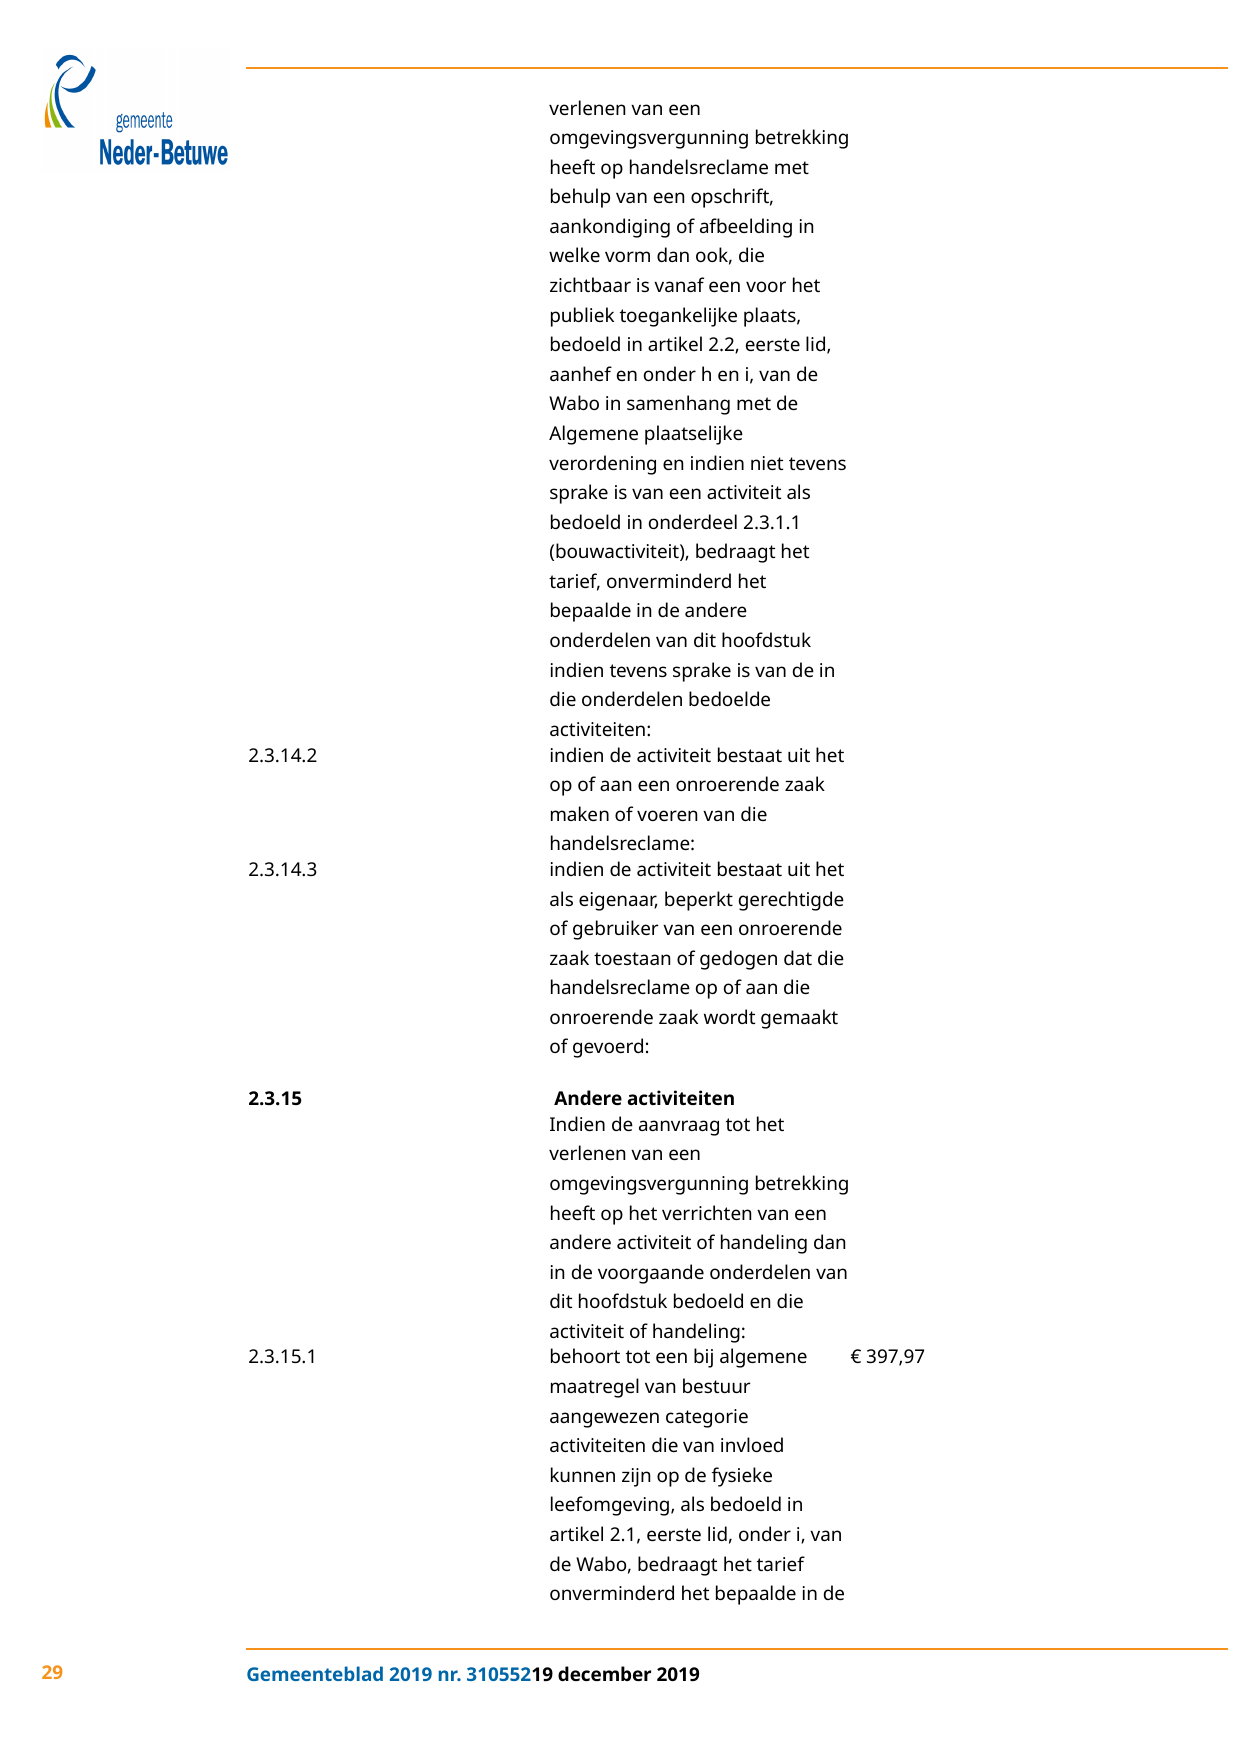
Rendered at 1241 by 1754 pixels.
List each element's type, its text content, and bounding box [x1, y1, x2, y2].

table_cell 2.3.15.1 [248, 1344, 549, 1606]
table_cell [850, 1085, 1152, 1111]
table_cell 2.3.15 [248, 1085, 549, 1111]
picture [41, 47, 231, 172]
table_cell [248, 1111, 549, 1344]
table_cell [850, 856, 1152, 1059]
table_cell Andere activiteiten [549, 1085, 850, 1111]
table_cell [248, 1060, 549, 1085]
table_cell € 397,97 [850, 1344, 1152, 1606]
table_cell [248, 95, 549, 742]
table_cell [850, 1060, 1152, 1085]
table_cell Indien de aanvraag tot het verlenen van een omgevingsvergunning betrekking heeft op het verrichten van een andere activiteit of handeling dan in de voorgaande onderdelen van dit hoofdstuk bedoeld en die activiteit of handeling: [549, 1111, 850, 1344]
table_cell verlenen van een omgevingsvergunning betrekking heeft op handelsreclame met behulp van een opschrift, aankondiging of afbeelding in welke vorm dan ook, die zichtbaar is vanaf een voor het publiek toegankelijke plaats, bedoeld in artikel 2.2, eerste lid, aanhef en onder h en i, van de Wabo in samenhang met de Algemene plaatselijke verordening en indien niet tevens sprake is van een activiteit als bedoeld in onderdeel 2.3.1.1 (bouwactiviteit), bedraagt het tarief, onverminderd het bepaalde in de andere onderdelen van dit hoofdstuk indien tevens sprake is van de in die onderdelen bedoelde activiteiten: [549, 95, 850, 742]
table_cell [850, 742, 1152, 856]
table_cell 2.3.14.2 [248, 742, 549, 856]
table_cell behoort tot een bij algemene maatregel van bestuur aangewezen categorie activiteiten die van invloed kunnen zijn op de fysieke leefomgeving, als bedoeld in artikel 2.1, eerste lid, onder i, van de Wabo, bedraagt het tarief onverminderd het bepaalde in de [549, 1344, 850, 1606]
table_cell [549, 1060, 850, 1085]
table_cell [850, 1111, 1152, 1344]
table_cell indien de activiteit bestaat uit het op of aan een onroerende zaak maken of voeren van die handelsreclame: [549, 742, 850, 856]
table_cell [850, 95, 1152, 742]
table_cell indien de activiteit bestaat uit het als eigenaar, beperkt gerechtigde of gebruiker van een onroerende zaak toestaan of gedogen dat die handelsreclame op of aan die onroerende zaak wordt gemaakt of gevoerd: [549, 856, 850, 1059]
table_cell 2.3.14.3 [248, 856, 549, 1059]
